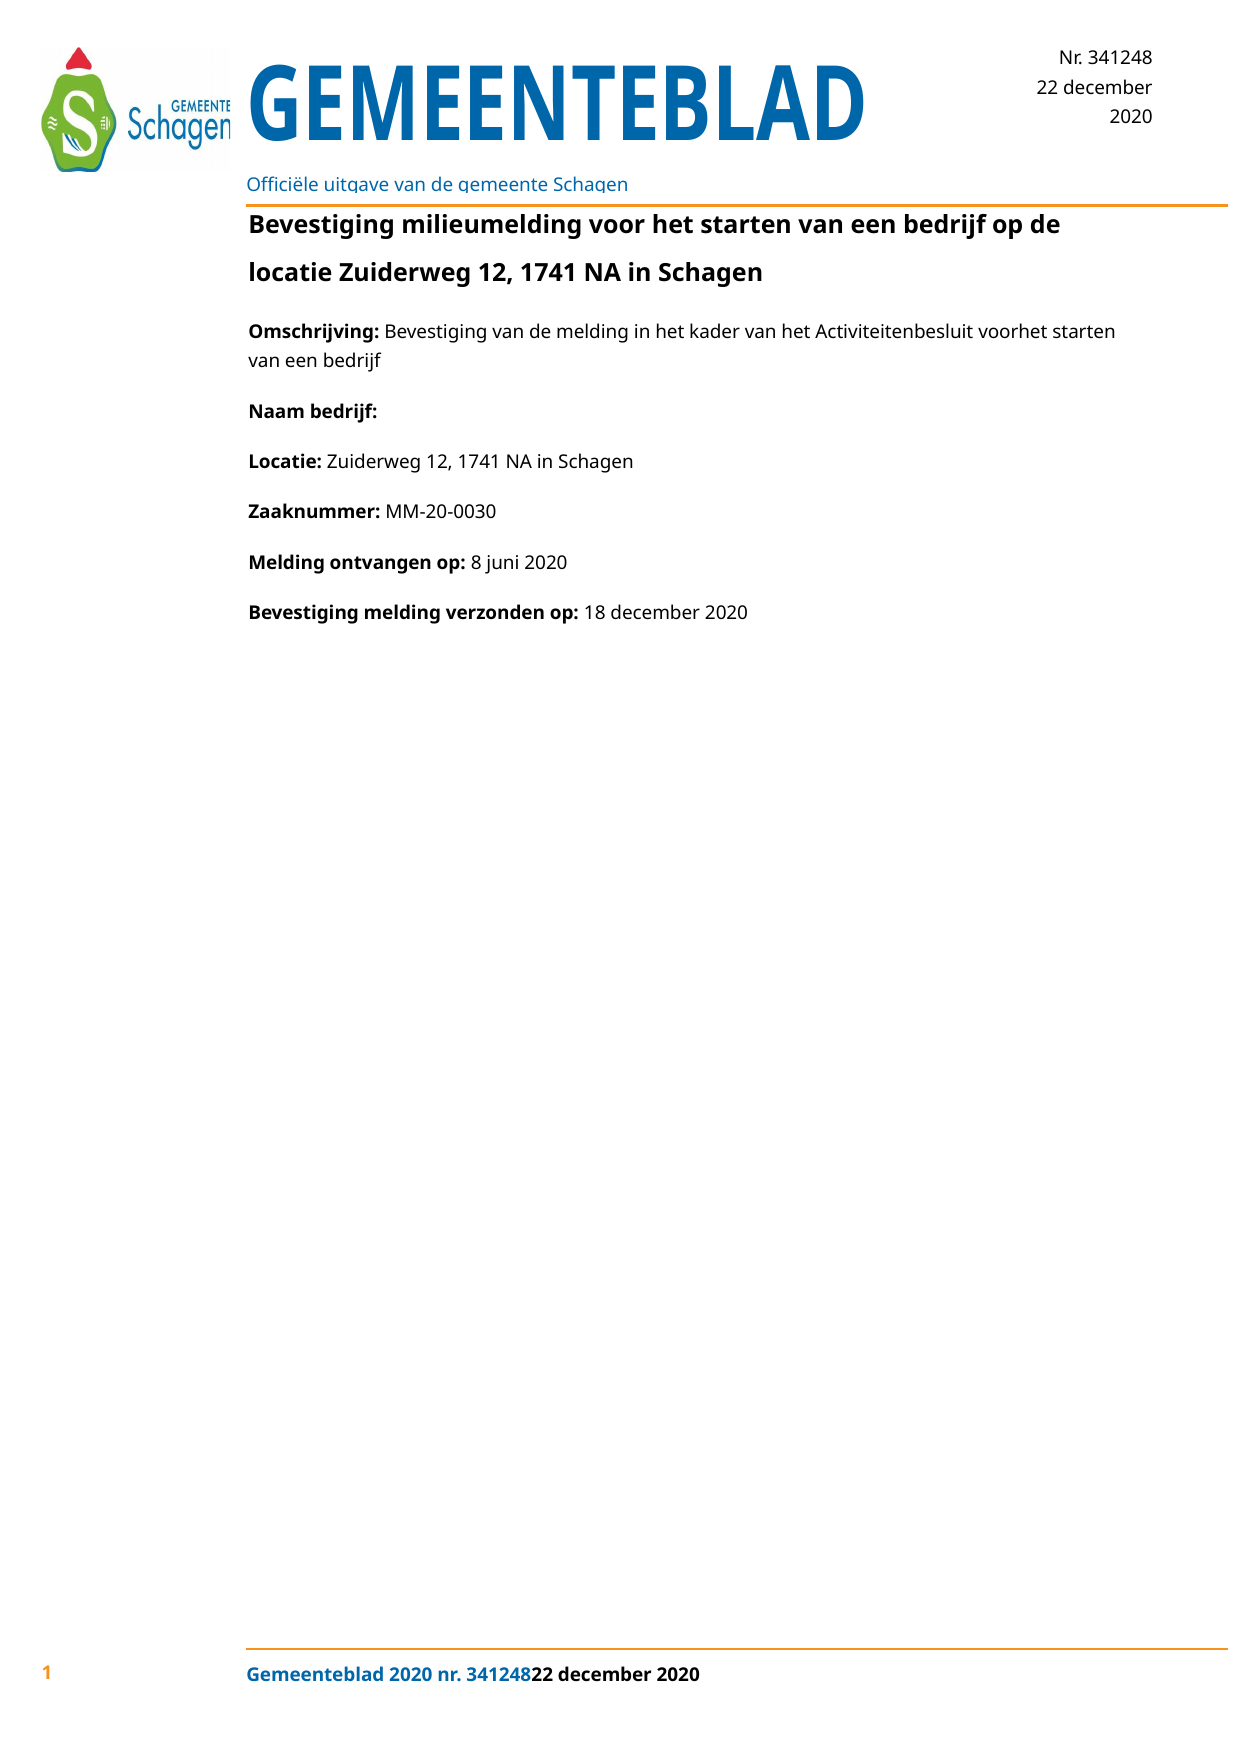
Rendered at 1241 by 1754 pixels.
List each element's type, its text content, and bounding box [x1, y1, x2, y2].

picture [41, 47, 231, 172]
text Locatie: Zuiderweg 12, 1741 NA in Schagen [248, 448, 1152, 474]
text Melding ontvangen op: 8 juni 2020 [248, 549, 1152, 575]
text Bevestiging melding verzonden op: 18 december 2020 [248, 599, 1152, 625]
text Naam bedrijf: [248, 398, 1152, 424]
text Bevestiging milieumelding voor het starten van een bedrijf op de locatie Zuiderweg 12, 1741 NA in Schagen [248, 207, 1152, 288]
text Omschrijving: Bevestiging van de melding in het kader van het Activiteitenbesluit voorhet starten van een bedrijf [248, 318, 1152, 373]
text Zaaknummer: MM-20-0030 [248, 499, 1152, 524]
